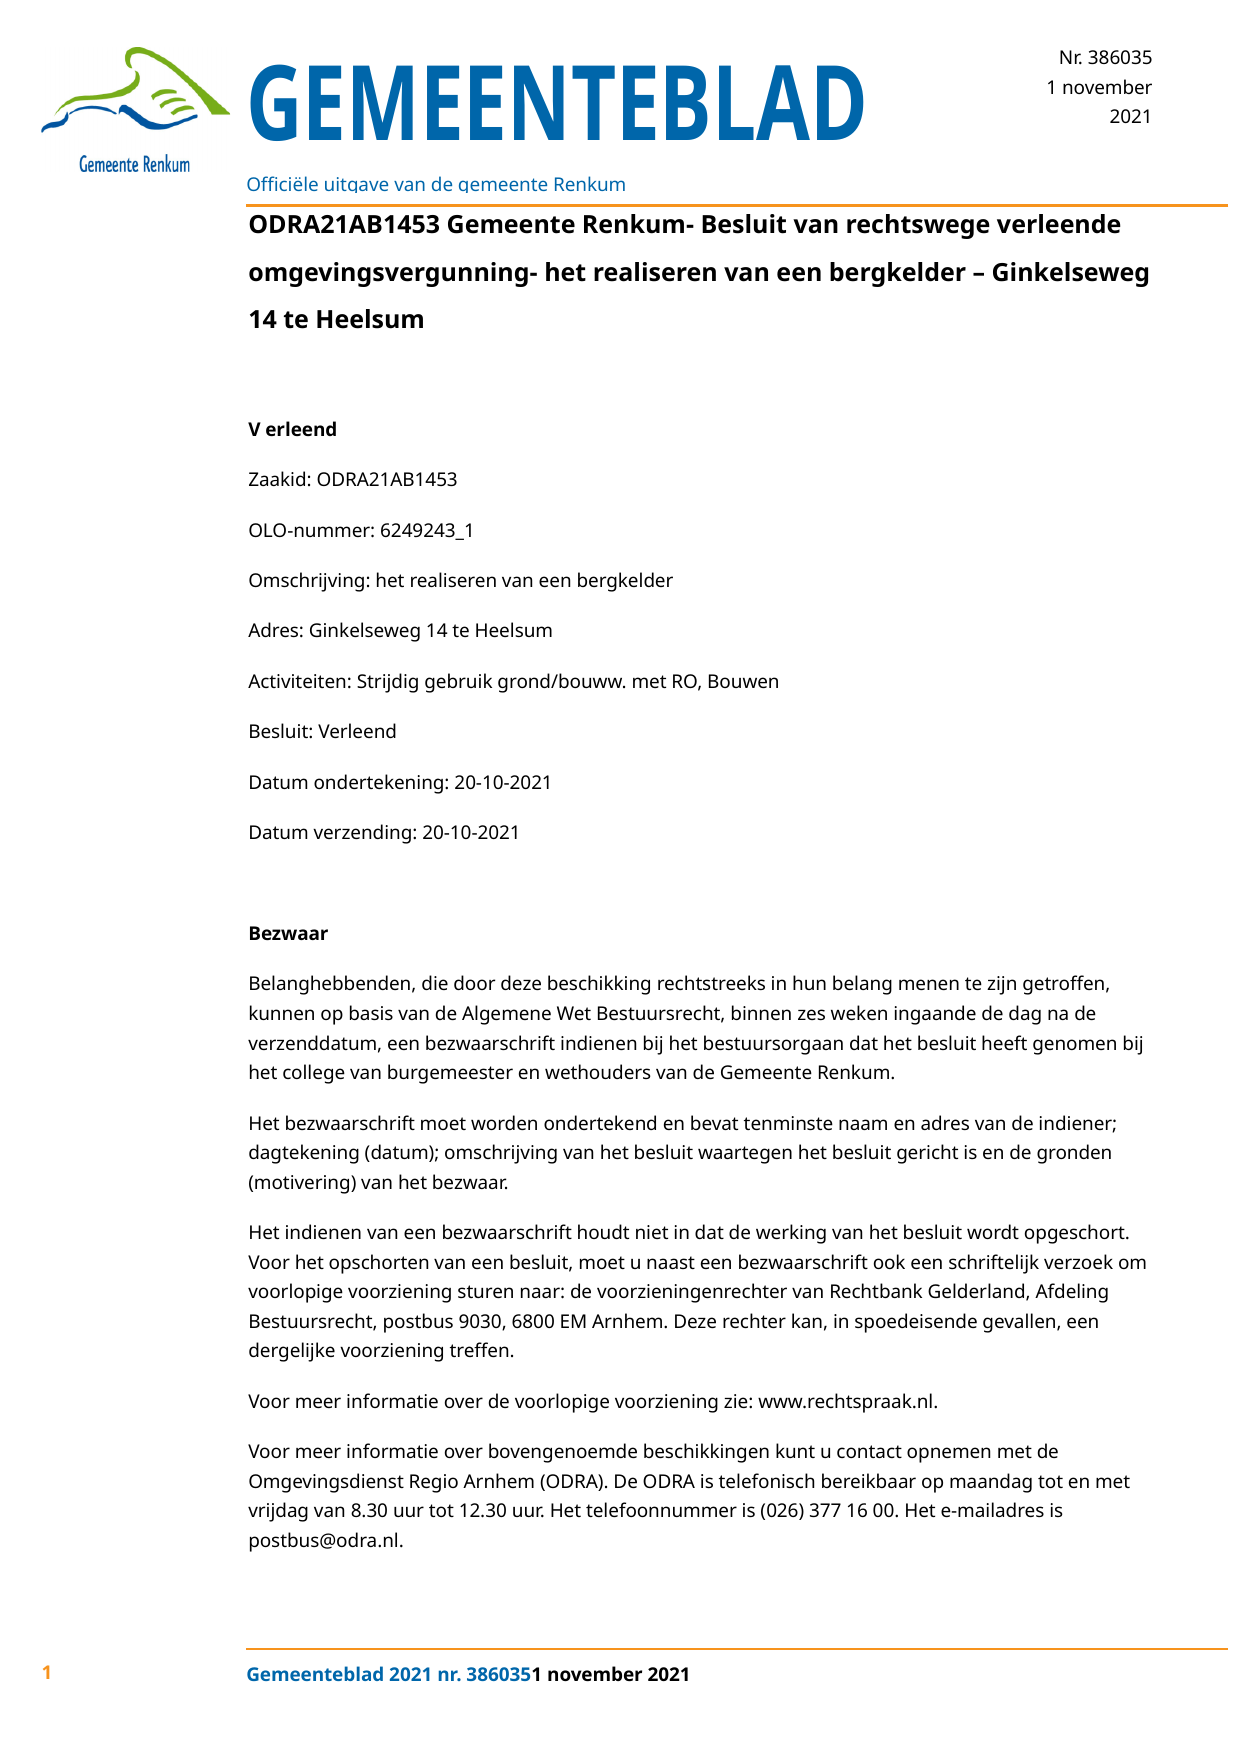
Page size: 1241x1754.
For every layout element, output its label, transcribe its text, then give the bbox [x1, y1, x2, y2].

text Activiteiten: Strijdig gebruik grond/bouww. met RO, Bouwen [248, 668, 1152, 694]
text OLO-nummer: 6249243_1 [248, 517, 1152, 542]
text Adres: Ginkelseweg 14 te Heelsum [248, 618, 1152, 643]
text V erleend [248, 416, 1152, 442]
picture [41, 47, 231, 172]
text Voor meer informatie over de voorlopige voorziening zie: www.rechtspraak.nl. [248, 1388, 1152, 1414]
text ODRA21AB1453 Gemeente Renkum- Besluit van rechtswege verleende omgevingsvergunning- het realiseren van een bergkelder – Ginkelseweg 14 te Heelsum [248, 207, 1152, 336]
text Datum verzending: 20-10-2021 [248, 819, 1152, 845]
text Bezwaar [248, 920, 1152, 946]
text Datum ondertekening: 20-10-2021 [248, 769, 1152, 794]
text Het indienen van een bezwaarschrift houdt niet in dat de werking van het besluit wordt opgeschort. Voor het opschorten van een besluit, moet u naast een bezwaarschrift ook een schriftelijk verzoek om voorlopige voorziening sturen naar: de voorzieningenrechter van Rechtbank Gelderland, Afdeling Bestuursrecht, postbus 9030, 6800 EM Arnhem. Deze rechter kan, in spoedeisende gevallen, een dergelijke voorziening treffen. [248, 1219, 1152, 1363]
text Belanghebbenden, die door deze beschikking rechtstreeks in hun belang menen te zijn getroffen, kunnen op basis van de Algemene Wet Bestuursrecht, binnen zes weken ingaande de dag na de verzenddatum, een bezwaarschrift indienen bij het bestuursorgaan dat het besluit heeft genomen bij het college van burgemeester en wethouders van de Gemeente Renkum. [248, 971, 1152, 1085]
text Besluit: Verleend [248, 718, 1152, 744]
text Het bezwaarschrift moet worden ondertekend en bevat tenminste naam en adres van de indiener; dagtekening (datum); omschrijving van het besluit waartegen het besluit gericht is en de gronden (motivering) van het bezwaar. [248, 1110, 1152, 1194]
text Voor meer informatie over bovengenoemde beschikkingen kunt u contact opnemen met de Omgevingsdienst Regio Arnhem (ODRA). De ODRA is telefonisch bereikbaar op maandag tot en met vrijdag van 8.30 uur tot 12.30 uur. Het telefoonnummer is (026) 377 16 00. Het e-mailadres is postbus@odra.nl. [248, 1438, 1152, 1553]
text Omschrijving: het realiseren van een bergkelder [248, 567, 1152, 593]
text Zaakid: ODRA21AB1453 [248, 466, 1152, 492]
